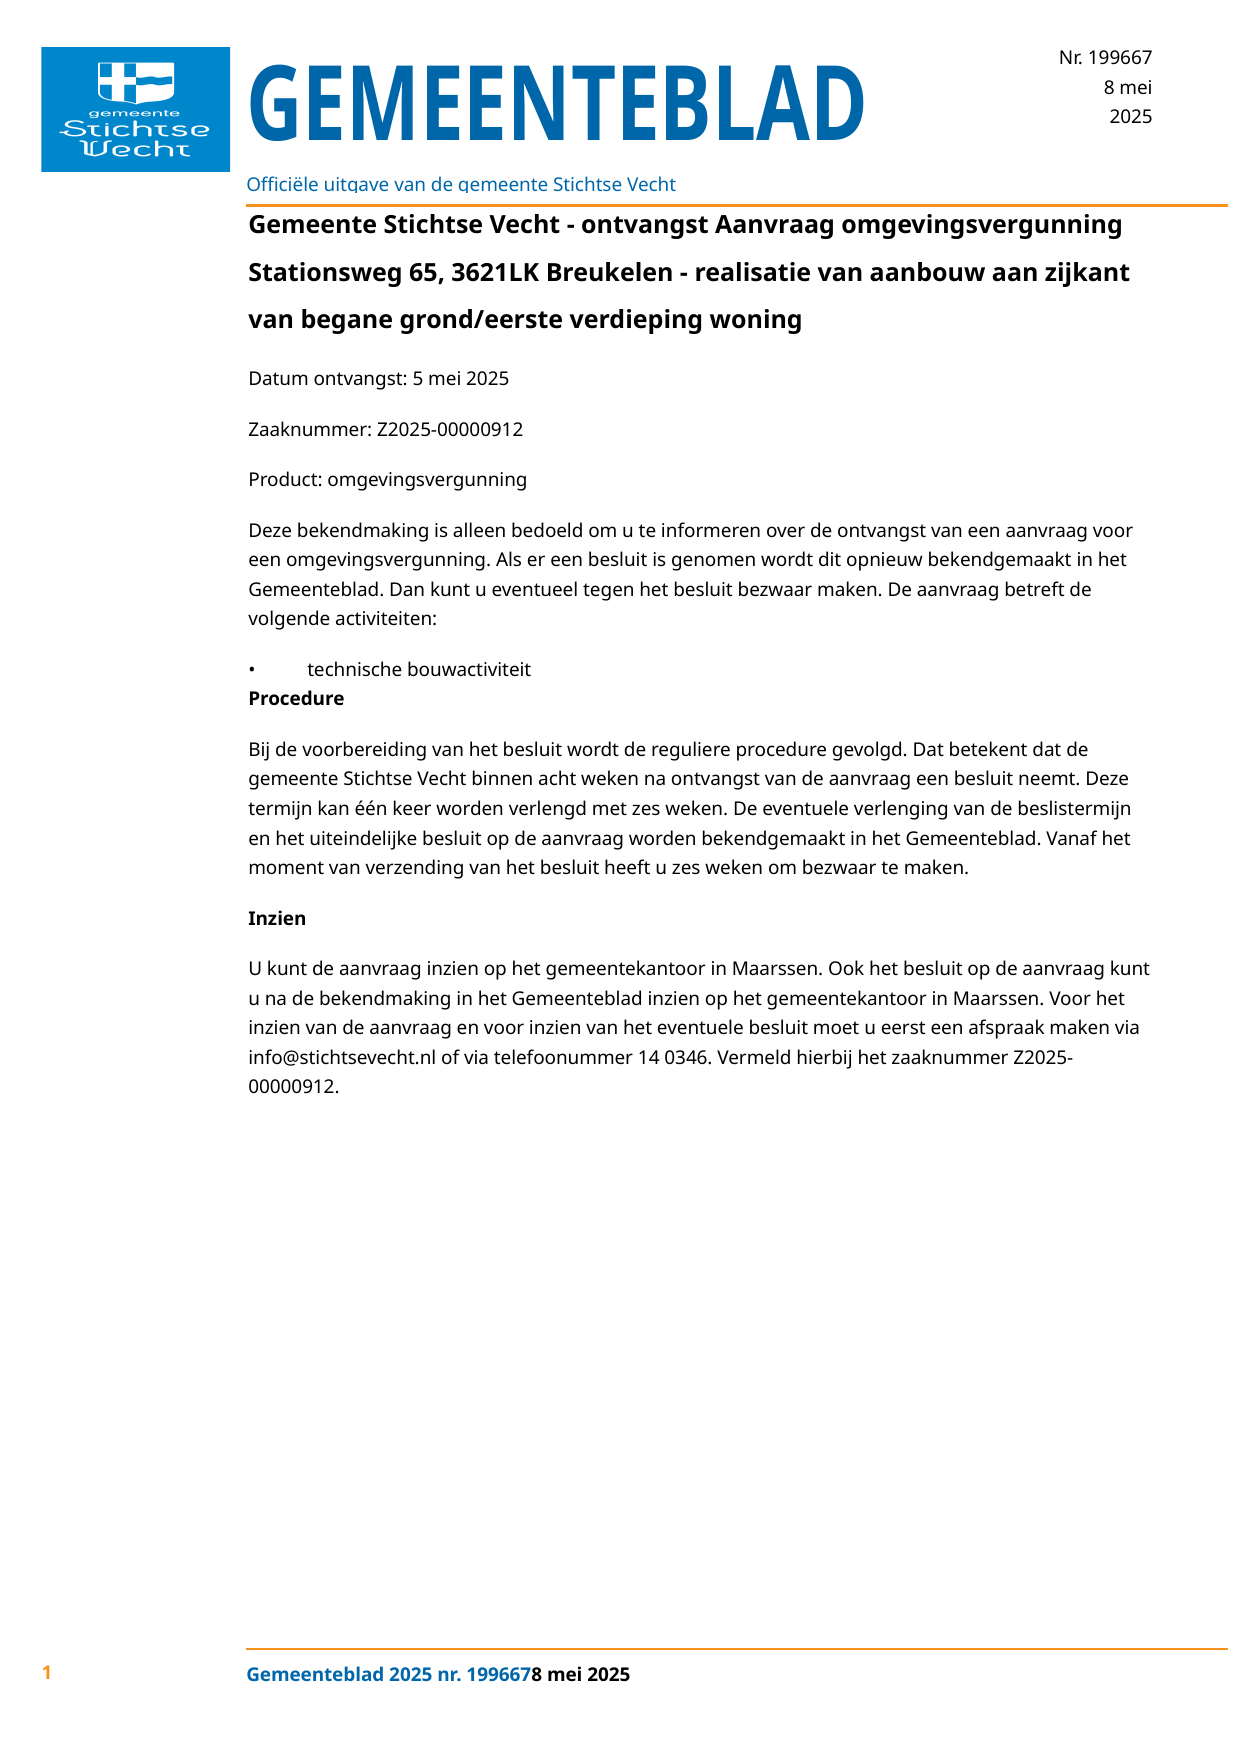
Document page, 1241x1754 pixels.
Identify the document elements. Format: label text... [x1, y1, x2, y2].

text Bij de voorbereiding van het besluit wordt de reguliere procedure gevolgd. Dat betekent dat de gemeente Stichtse Vecht binnen acht weken na ontvangst van de aanvraag een besluit neemt. Deze termijn kan één keer worden verlengd met zes weken. De eventuele verlenging van de beslistermijn en het uiteindelijke besluit op de aanvraag worden bekendgemaakt in het Gemeenteblad. Vanaf het moment van verzending van het besluit heeft u zes weken om bezwaar te maken. [248, 736, 1152, 880]
text Zaaknummer: Z2025-00000912 [248, 416, 1152, 442]
text Gemeente Stichtse Vecht - ontvangst Aanvraag omgevingsvergunning Stationsweg 65, 3621LK Breukelen - realisatie van aanbouw aan zijkant van begane grond/eerste verdieping woning [248, 207, 1152, 336]
text Product: omgevingsvergunning [248, 466, 1152, 492]
text Deze bekendmaking is alleen bedoeld om u te informeren over de ontvangst van een aanvraag voor een omgevingsvergunning. Als er een besluit is genomen wordt dit opnieuw bekendgemaakt in het Gemeenteblad. Dan kunt u eventueel tegen het besluit bezwaar maken. De aanvraag betreft de volgende activiteiten: [248, 517, 1152, 631]
text Procedure [248, 686, 1152, 711]
text Datum ontvangst: 5 mei 2025 [248, 366, 1152, 391]
text Inzien [248, 905, 1152, 930]
picture [137, 63, 174, 103]
text U kunt de aanvraag inzien op het gemeentekantoor in Maarssen. Ook het besluit op de aanvraag kunt u na de bekendmaking in het Gemeenteblad inzien op het gemeentekantoor in Maarssen. Voor het inzien van de aanvraag en voor inzien van het eventuele besluit moet u eerst een afspraak maken via info@stichtsevecht.nl of via telefoonummer 14 0346. Vermeld hierbij het zaaknummer Z2025-00000912. [248, 955, 1152, 1099]
list technische bouwactiviteit [248, 656, 1152, 682]
picture [99, 63, 135, 101]
